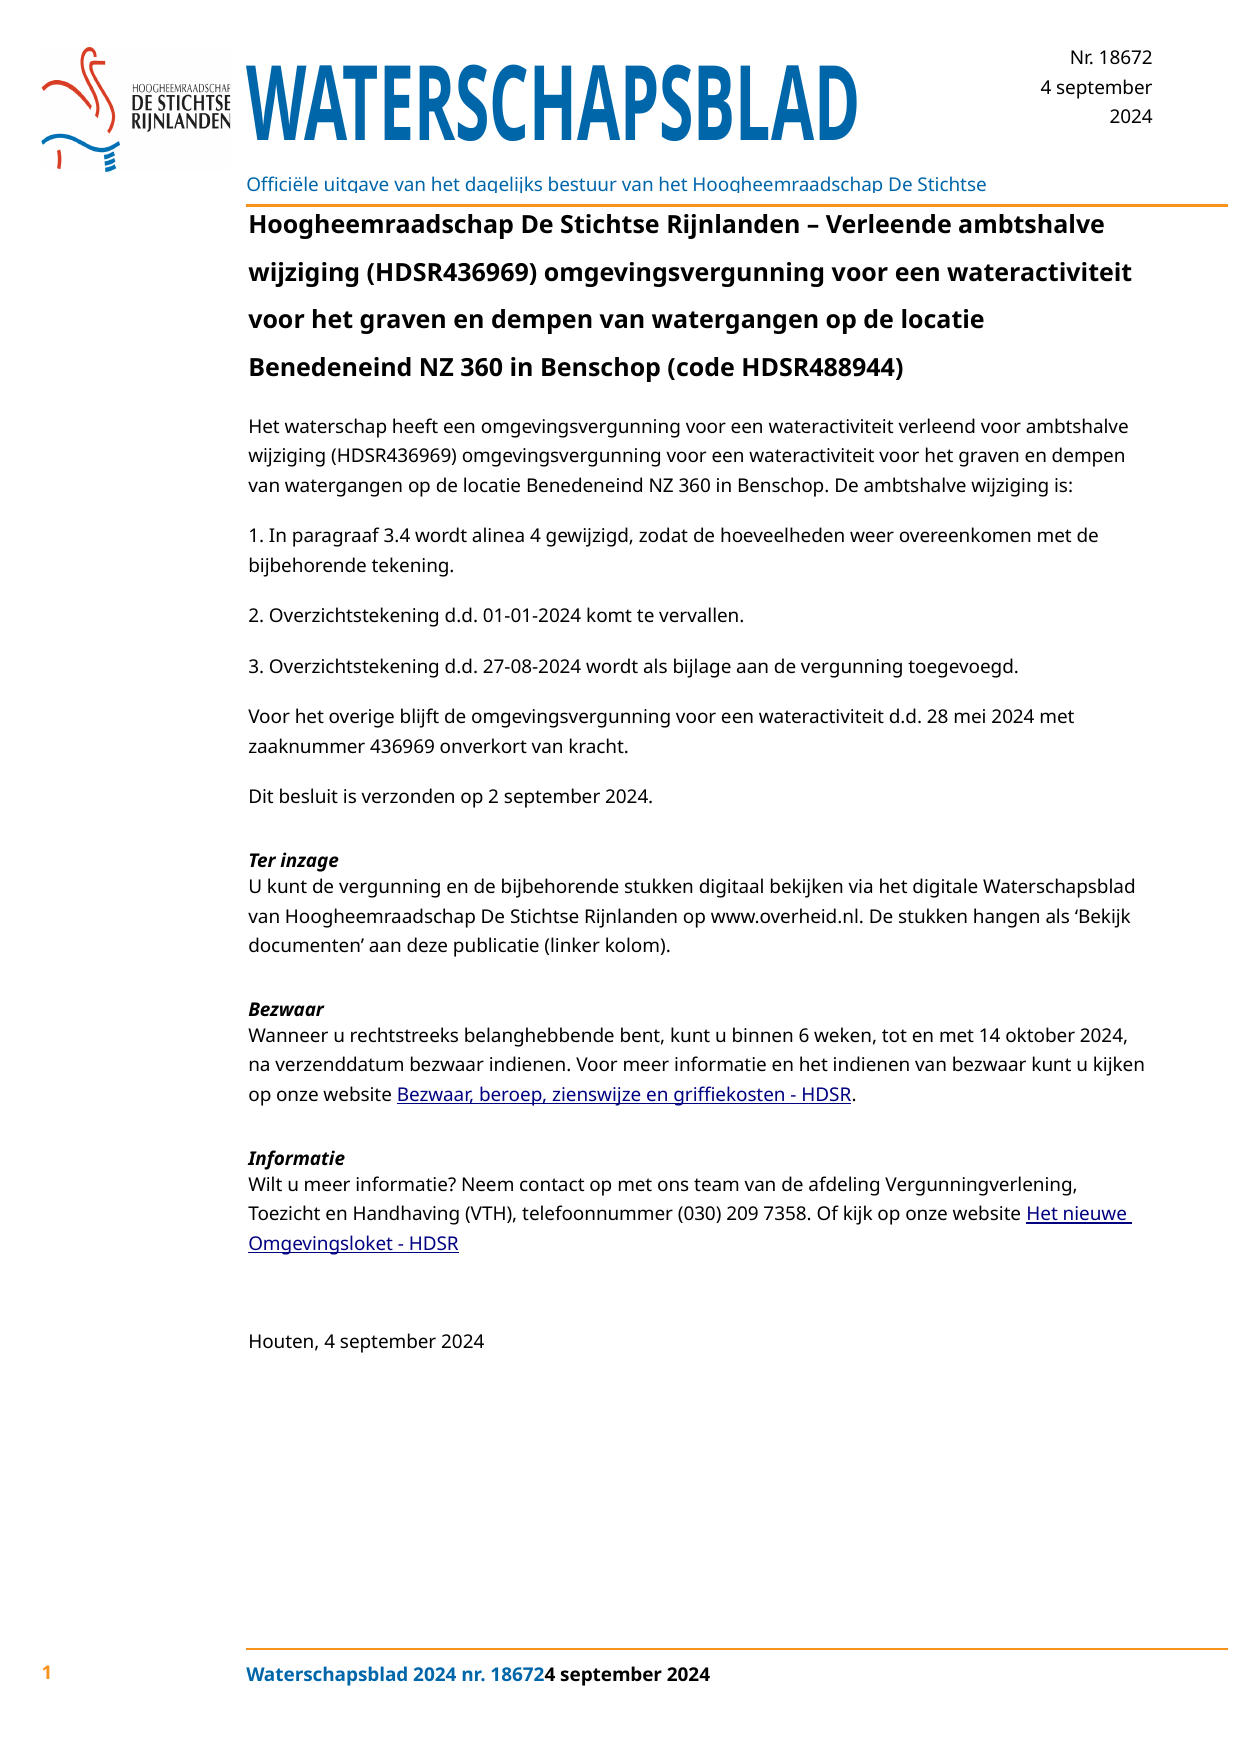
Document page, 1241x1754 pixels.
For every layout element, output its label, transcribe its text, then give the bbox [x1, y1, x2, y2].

text Houten, 4 september 2024 [248, 1328, 1152, 1354]
text Wanneer u rechtstreeks belanghebbende bent, kunt u binnen 6 weken, tot en met 14 oktober 2024, na verzenddatum bezwaar indienen. Voor meer informatie en het indienen van bezwaar kunt u kijken op onze website Bezwaar, beroep, zienswijze en griffiekosten - HDSR. [248, 1022, 1152, 1107]
text Voor het overige blijft de omgevingsvergunning voor een wateractiviteit d.d. 28 mei 2024 met zaaknummer 436969 onverkort van kracht. [248, 703, 1152, 759]
text Het waterschap heeft een omgevingsvergunning voor een wateractiviteit verleend voor ambtshalve wijziging (HDSR436969) omgevingsvergunning voor een wateractiviteit voor het graven en dempen van watergangen op de locatie Benedeneind NZ 360 in Benschop. De ambtshalve wijziging is: [248, 413, 1152, 498]
text Dit besluit is verzonden op 2 september 2024. [248, 783, 1152, 809]
text Hoogheemraadschap De Stichtse Rijnlanden – Verleende ambtshalve wijziging (HDSR436969) omgevingsvergunning voor een wateractiviteit voor het graven en dempen van watergangen op de locatie Benedeneind NZ 360 in Benschop (code HDSR488944) [248, 207, 1152, 384]
text Wilt u meer informatie? Neem contact op met ons team van de afdeling Vergunningverlening, Toezicht en Handhaving (VTH), telefoonnummer (030) 209 7358. Of kijk op onze website Het nieuwe Omgevingsloket - HDSR [248, 1171, 1152, 1256]
text 2. Overzichtstekening d.d. 01-01-2024 komt te vervallen. [248, 603, 1152, 628]
text 3. Overzichtstekening d.d. 27-08-2024 wordt als bijlage aan de vergunning toegevoegd. [248, 653, 1152, 679]
picture [41, 47, 231, 172]
text Informatie [248, 1145, 1152, 1171]
text U kunt de vergunning en de bijbehorende stukken digitaal bekijken via het digitale Waterschapsblad van Hoogheemraadschap De Stichtse Rijnlanden op www.overheid.nl. De stukken hangen als ‘Bekijk documenten’ aan deze publicatie (linker kolom). [248, 873, 1152, 958]
text Ter inzage [248, 847, 1152, 873]
text Bezwaar [248, 996, 1152, 1022]
text 1. In paragraaf 3.4 wordt alinea 4 gewijzigd, zodat de hoeveelheden weer overeenkomen met de bijbehorende tekening. [248, 523, 1152, 578]
